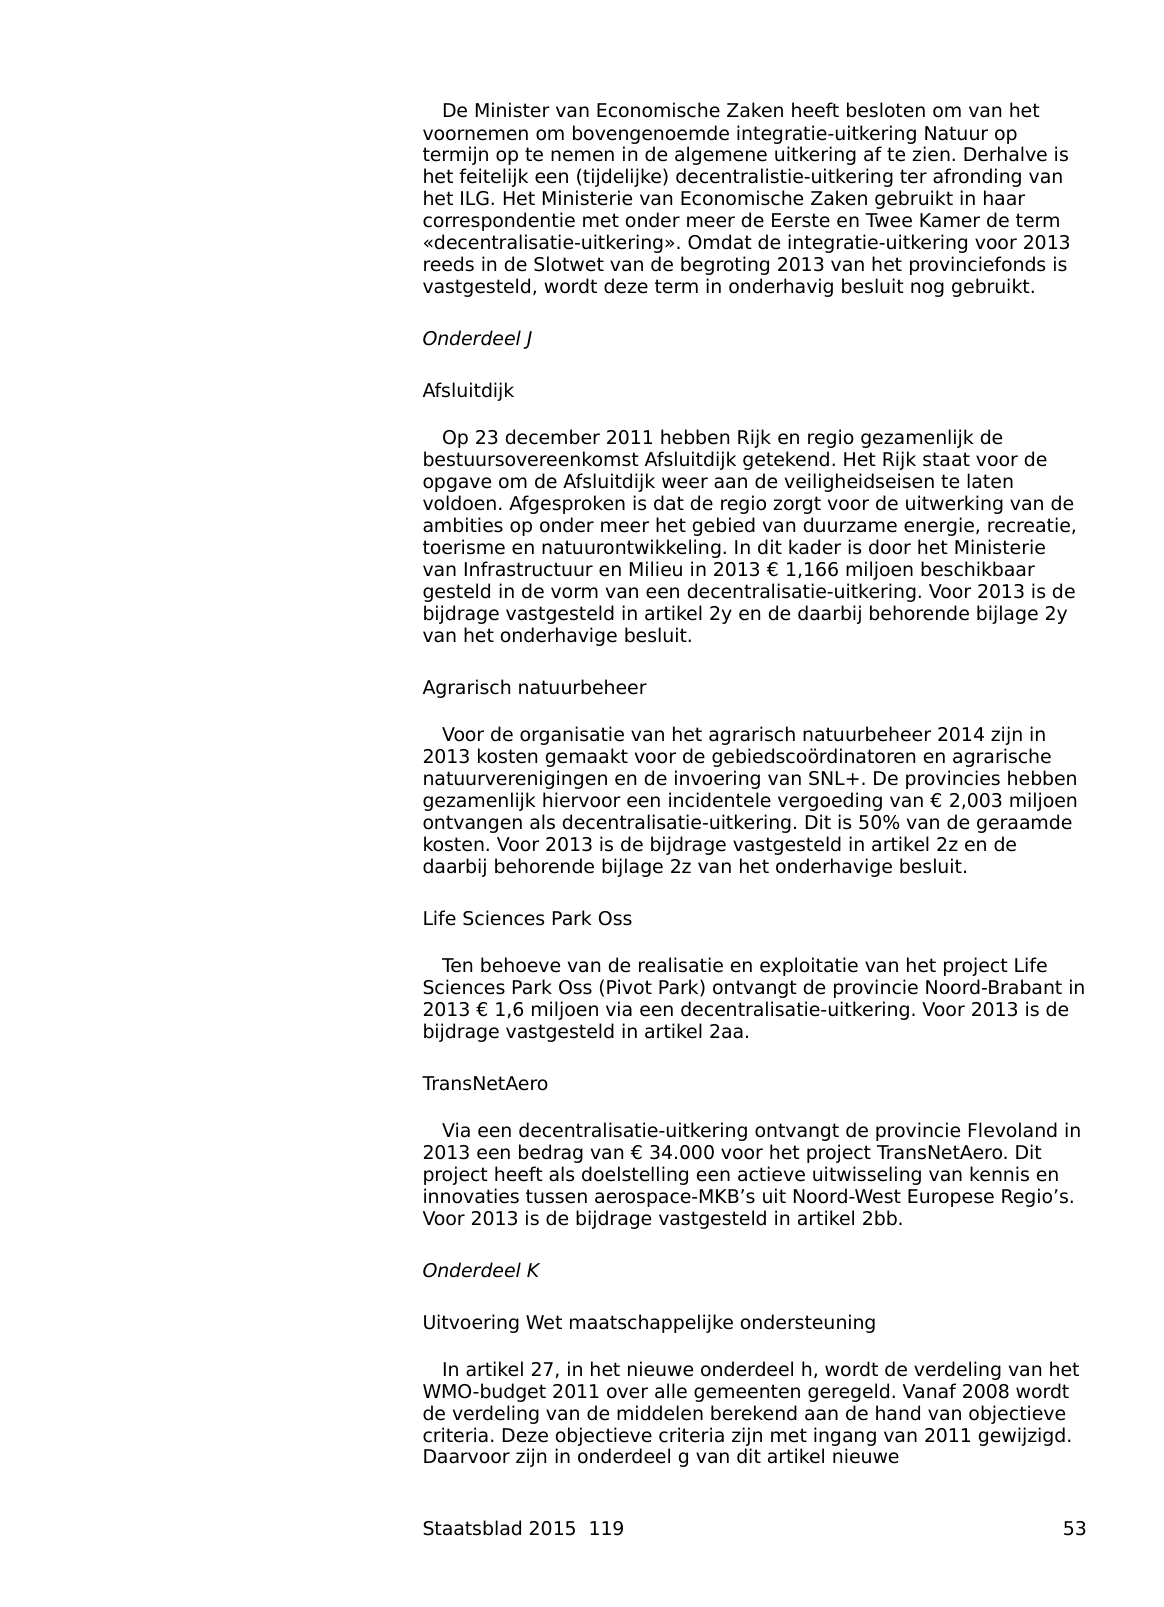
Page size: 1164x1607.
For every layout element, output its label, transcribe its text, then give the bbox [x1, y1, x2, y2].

subtitle Uitvoering Wet maatschappelijke ondersteuning [422, 1312, 1087, 1333]
subtitle Onderdeel K [422, 1259, 1087, 1282]
subtitle Agrarisch natuurbeheer [422, 677, 1087, 699]
text De Minister van Economische Zaken heeft besloten om van het voornemen om bovengenoemde integratie-uitkering Natuur op termijn op te nemen in de algemene uitkering af te zien. Derhalve is het feitelijk een (tijdelijke) decentralistie-uitkering ter afronding van het ILG. Het Ministerie van Economische Zaken gebruikt in haar correspondentie met onder meer de Eerste en Twee Kamer de term «decentralisatie-uitkering». Omdat de integratie-uitkering voor 2013 reeds in de Slotwet van de begroting 2013 van het provinciefonds is vastgesteld, wordt deze term in onderhavig besluit nog gebruikt. [422, 100, 1087, 298]
text Via een decentralisatie-uitkering ontvangt de provincie Flevoland in 2013 een bedrag van € 34.000 voor het project TransNetAero. Dit project heeft als doelstelling een actieve uitwisseling van kennis en innovaties tussen aerospace-MKB’s uit Noord-West Europese Regio’s. Voor 2013 is de bijdrage vastgesteld in artikel 2bb. [422, 1120, 1087, 1229]
text Ten behoeve van de realisatie en exploitatie van het project Life Sciences Park Oss (Pivot Park) ontvangt de provincie Noord-Brabant in 2013 € 1,6 miljoen via een decentralisatie-uitkering. Voor 2013 is de bijdrage vastgesteld in artikel 2aa. [422, 955, 1087, 1043]
text Op 23 december 2011 hebben Rijk en regio gezamenlijk de bestuursovereenkomst Afsluitdijk getekend. Het Rijk staat voor de opgave om de Afsluitdijk weer aan de veiligheidseisen te laten voldoen. Afgesproken is dat de regio zorgt voor de uitwerking van de ambities op onder meer het gebied van duurzame energie, recreatie, toerisme en natuurontwikkeling. In dit kader is door het Ministerie van Infrastructuur en Milieu in 2013 € 1,166 miljoen beschikbaar gesteld in de vorm van een decentralisatie-uitkering. Voor 2013 is de bijdrage vastgesteld in artikel 2y en de daarbij behorende bijlage 2y van het onderhavige besluit. [422, 427, 1087, 647]
subtitle Afsluitdijk [422, 380, 1087, 402]
text In artikel 27, in het nieuwe onderdeel h, wordt de verdeling van het WMO-budget 2011 over alle gemeenten geregeld. Vanaf 2008 wordt de verdeling van de middelen berekend aan de hand van objectieve criteria. Deze objectieve criteria zijn met ingang van 2011 gewijzigd. Daarvoor zijn in onderdeel g van dit artikel nieuwe [422, 1358, 1087, 1468]
subtitle Onderdeel J [422, 328, 1087, 350]
text Voor de organisatie van het agrarisch natuurbeheer 2014 zijn in 2013 kosten gemaakt voor de gebiedscoördinatoren en agrarische natuurverenigingen en de invoering van SNL+. De provincies hebben gezamenlijk hiervoor een incidentele vergoeding van € 2,003 miljoen ontvangen als decentralisatie-uitkering. Dit is 50% van de geraamde kosten. Voor 2013 is de bijdrage vastgesteld in artikel 2z en de daarbij behorende bijlage 2z van het onderhavige besluit. [422, 724, 1087, 878]
subtitle TransNetAero [422, 1073, 1087, 1095]
subtitle Life Sciences Park Oss [422, 908, 1087, 930]
